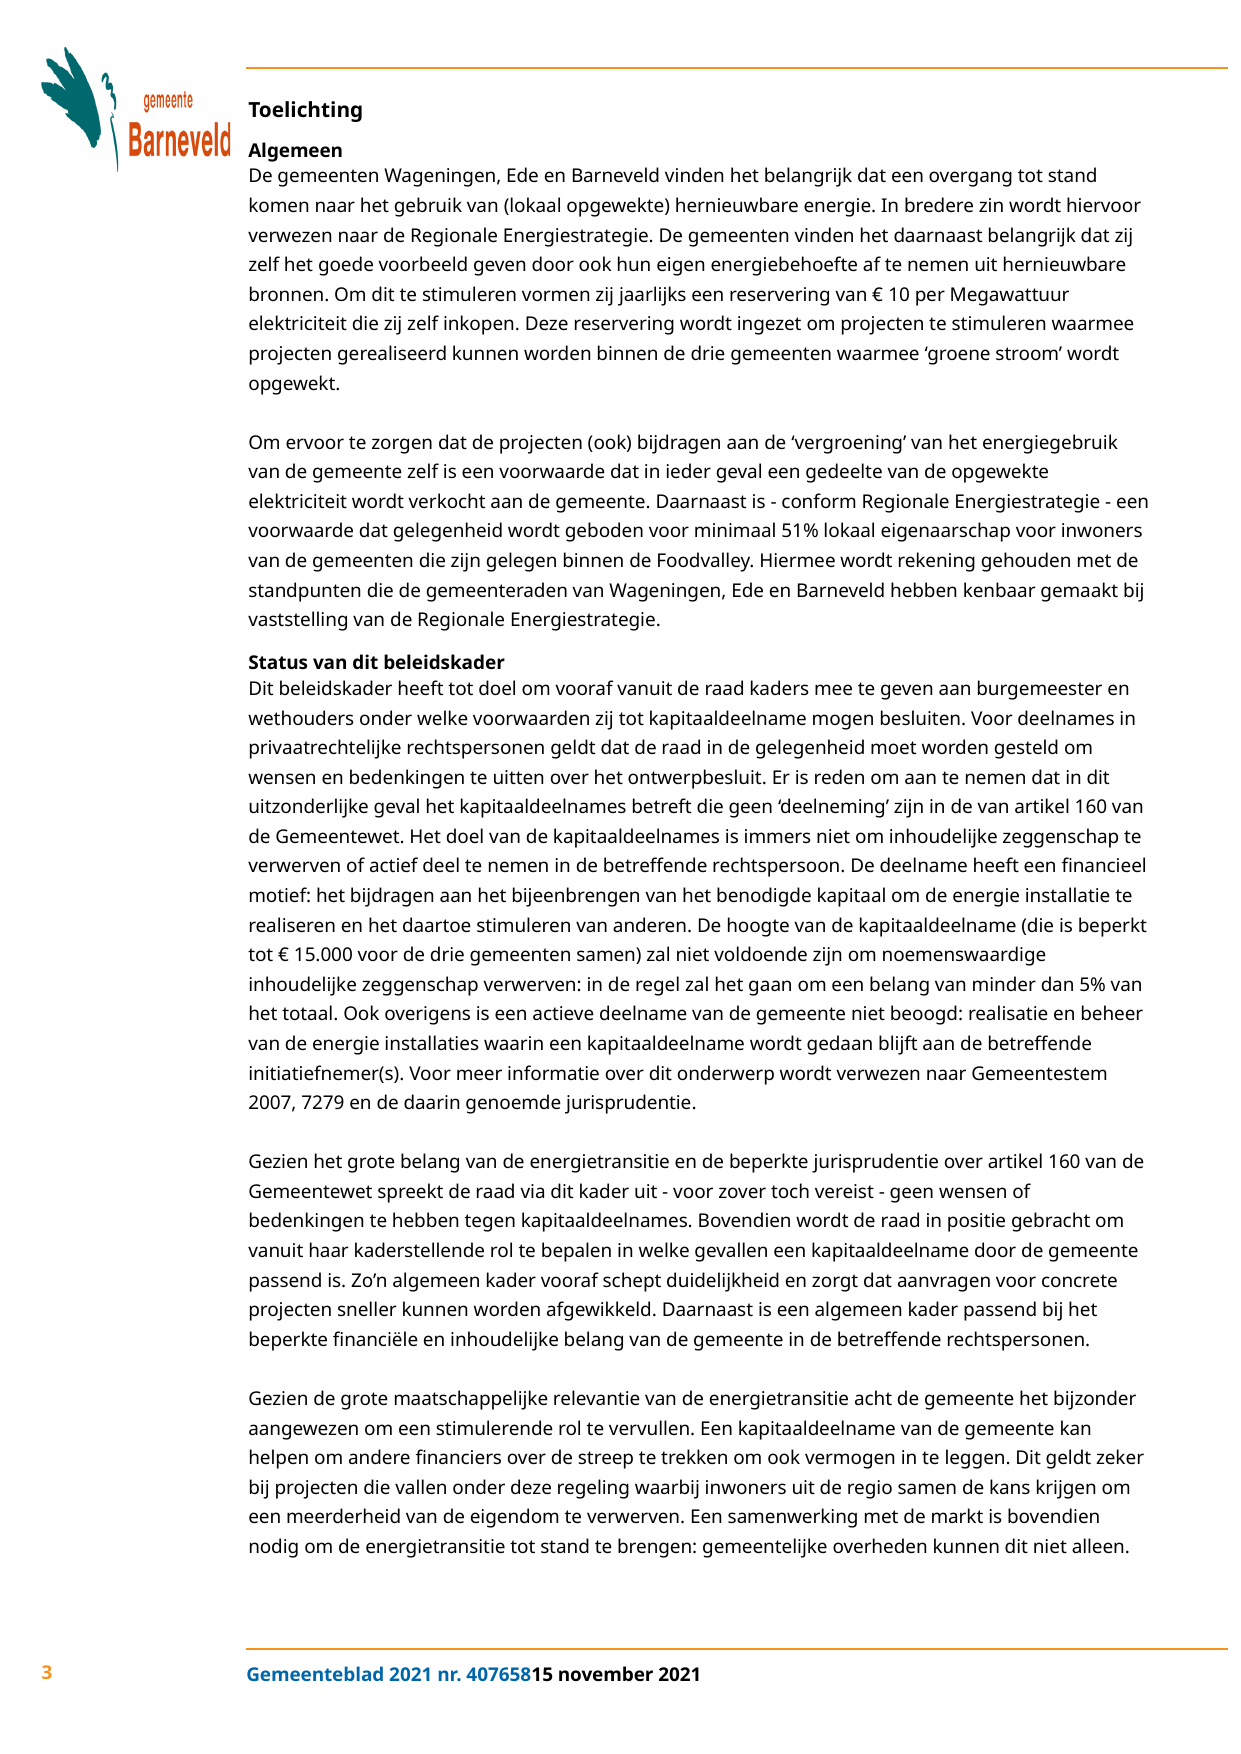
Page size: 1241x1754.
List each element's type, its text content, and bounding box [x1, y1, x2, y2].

text Toelichting [248, 95, 1152, 123]
text Gezien het grote belang van de energietransitie en de beperkte jurisprudentie over artikel 160 van de Gemeentewet spreekt de raad via dit kader uit - voor zover toch vereist - geen wensen of bedenkingen te hebben tegen kapitaaldeelnames. Bovendien wordt de raad in positie gebracht om vanuit haar kaderstellende rol te bepalen in welke gevallen een kapitaaldeelname door de gemeente passend is. Zo’n algemeen kader vooraf schept duidelijkheid en zorgt dat aanvragen voor concrete projecten sneller kunnen worden afgewikkeld. Daarnaast is een algemeen kader passend bij het beperkte financiële en inhoudelijke belang van de gemeente in de betreffende rechtspersonen. [248, 1148, 1152, 1352]
text Dit beleidskader heeft tot doel om vooraf vanuit de raad kaders mee te geven aan burgemeester en wethouders onder welke voorwaarden zij tot kapitaaldeelname mogen besluiten. Voor deelnames in privaatrechtelijke rechtspersonen geldt dat de raad in de gelegenheid moet worden gesteld om wensen en bedenkingen te uitten over het ontwerpbesluit. Er is reden om aan te nemen dat in dit uitzonderlijke geval het kapitaaldeelnames betreft die geen ‘deelneming’ zijn in de van artikel 160 van de Gemeentewet. Het doel van de kapitaaldeelnames is immers niet om inhoudelijke zeggenschap te verwerven of actief deel te nemen in de betreffende rechtspersoon. De deelname heeft een financieel motief: het bijdragen aan het bijeenbrengen van het benodigde kapitaal om de energie installatie te realiseren en het daartoe stimuleren van anderen. De hoogte van de kapitaaldeelname (die is beperkt tot € 15.000 voor de drie gemeenten samen) zal niet voldoende zijn om noemenswaardige inhoudelijke zeggenschap verwerven: in de regel zal het gaan om een belang van minder dan 5% van het totaal. Ook overigens is een actieve deelname van de gemeente niet beoogd: realisatie en beheer van de energie installaties waarin een kapitaaldeelname wordt gedaan blijft aan de betreffende initiatiefnemer(s). Voor meer informatie over dit onderwerp wordt verwezen naar Gemeentestem 2007, 7279 en de daarin genoemde jurisprudentie. [248, 675, 1152, 1115]
text Gezien de grote maatschappelijke relevantie van de energietransitie acht de gemeente het bijzonder aangewezen om een stimulerende rol te vervullen. Een kapitaaldeelname van de gemeente kan helpen om andere financiers over de streep te trekken om ook vermogen in te leggen. Dit geldt zeker bij projecten die vallen onder deze regeling waarbij inwoners uit de regio samen de kans krijgen om een meerderheid van de eigendom te verwerven. Een samenwerking met de markt is bovendien nodig om de energietransitie tot stand te brengen: gemeentelijke overheden kunnen dit niet alleen. [248, 1385, 1152, 1559]
picture [41, 47, 231, 172]
text Status van dit beleidskader [248, 649, 1152, 675]
text Algemeen [248, 137, 1152, 163]
text De gemeenten Wageningen, Ede en Barneveld vinden het belangrijk dat een overgang tot stand komen naar het gebruik van (lokaal opgewekte) hernieuwbare energie. In bredere zin wordt hiervoor verwezen naar de Regionale Energiestrategie. De gemeenten vinden het daarnaast belangrijk dat zij zelf het goede voorbeeld geven door ook hun eigen energiebehoefte af te nemen uit hernieuwbare bronnen. Om dit te stimuleren vormen zij jaarlijks een reservering van € 10 per Megawattuur elektriciteit die zij zelf inkopen. Deze reservering wordt ingezet om projecten te stimuleren waarmee projecten gerealiseerd kunnen worden binnen de drie gemeenten waarmee ‘groene stroom’ wordt opgewekt. [248, 163, 1152, 395]
text Om ervoor te zorgen dat de projecten (ook) bijdragen aan de ‘vergroening’ van het energiegebruik van de gemeente zelf is een voorwaarde dat in ieder geval een gedeelte van de opgewekte elektriciteit wordt verkocht aan de gemeente. Daarnaast is - conform Regionale Energiestrategie - een voorwaarde dat gelegenheid wordt geboden voor minimaal 51% lokaal eigenaarschap voor inwoners van de gemeenten die zijn gelegen binnen de Foodvalley. Hiermee wordt rekening gehouden met de standpunten die de gemeenteraden van Wageningen, Ede en Barneveld hebben kenbaar gemaakt bij vaststelling van de Regionale Energiestrategie. [248, 429, 1152, 632]
